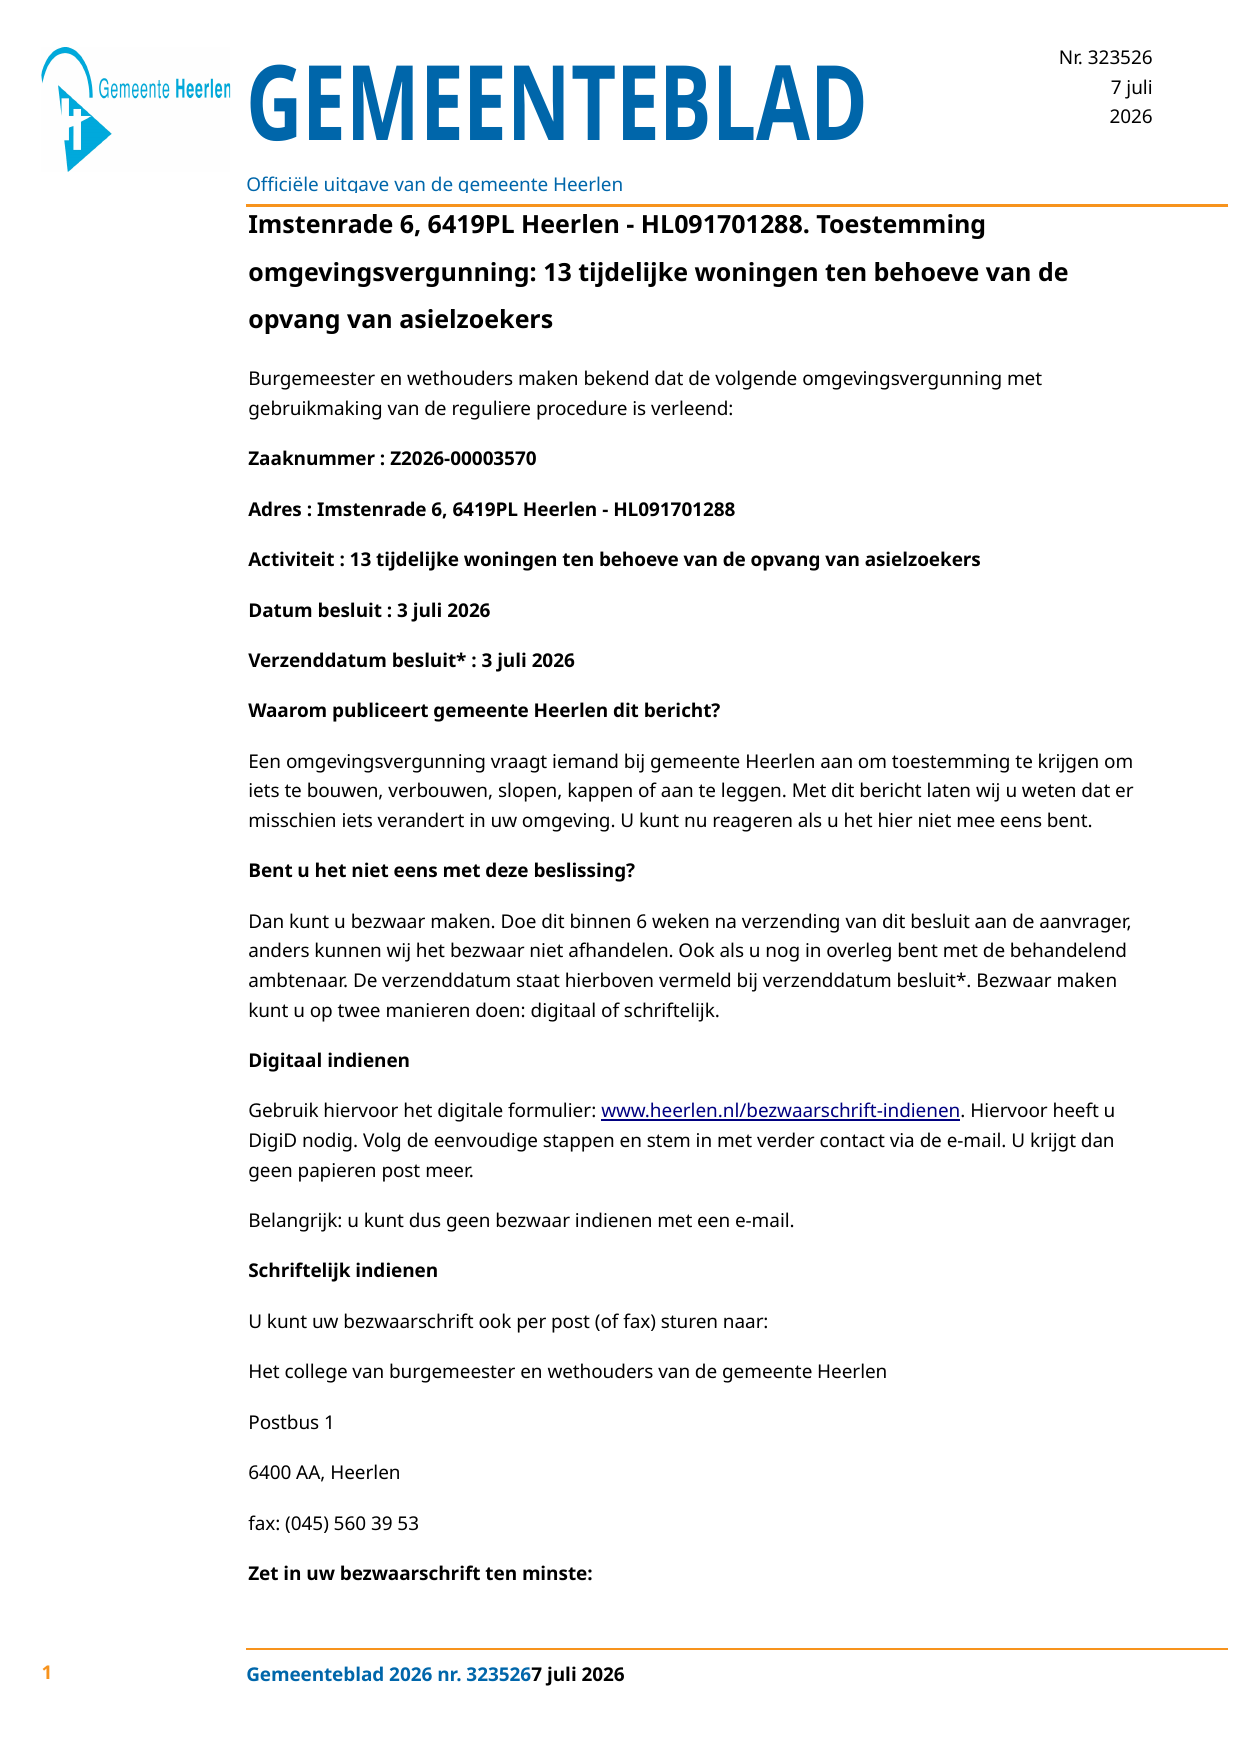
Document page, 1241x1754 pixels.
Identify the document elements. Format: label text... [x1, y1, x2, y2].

text Het college van burgemeester en wethouders van de gemeente Heerlen [248, 1358, 1152, 1384]
text Datum besluit : 3 juli 2026 [248, 597, 1152, 622]
text Postbus 1 [248, 1409, 1152, 1434]
text Adres : Imstenrade 6, 6419PL Heerlen - HL091701288 [248, 496, 1152, 522]
text Zaaknummer : Z2026-00003570 [248, 446, 1152, 471]
text Bent u het niet eens met deze beslissing? [248, 858, 1152, 883]
text Burgemeester en wethouders maken bekend dat de volgende omgevingsvergunning met gebruikmaking van de reguliere procedure is verleend: [248, 366, 1152, 421]
text Digitaal indienen [248, 1047, 1152, 1073]
picture [41, 47, 231, 172]
text Belangrijk: u kunt dus geen bezwaar indienen met een e-mail. [248, 1207, 1152, 1233]
text Een omgevingsvergunning vraagt iemand bij gemeente Heerlen aan om toestemming te krijgen om iets te bouwen, verbouwen, slopen, kappen of aan te leggen. Met dit bericht laten wij u weten dat er misschien iets verandert in uw omgeving. U kunt nu reageren als u het hier niet mee eens bent. [248, 748, 1152, 833]
text Dan kunt u bezwaar maken. Doe dit binnen 6 weken na verzending van dit besluit aan de aanvrager, anders kunnen wij het bezwaar niet afhandelen. Ook als u nog in overleg bent met de behandelend ambtenaar. De verzenddatum staat hierboven vermeld bij verzenddatum besluit*. Bezwaar maken kunt u op twee manieren doen: digitaal of schriftelijk. [248, 908, 1152, 1022]
text fax: (045) 560 39 53 [248, 1510, 1152, 1535]
text Gebruik hiervoor het digitale formulier: www.heerlen.nl/bezwaarschrift-indienen. Hiervoor heeft u DigiD nodig. Volg de eenvoudige stappen en stem in met verder contact via de e-mail. U krijgt dan geen papieren post meer. [248, 1098, 1152, 1182]
picture [41, 47, 59, 70]
text U kunt uw bezwaarschrift ook per post (of fax) sturen naar: [248, 1308, 1152, 1334]
text Schriftelijk indienen [248, 1258, 1152, 1283]
text Imstenrade 6, 6419PL Heerlen - HL091701288. Toestemming omgevingsvergunning: 13 tijdelijke woningen ten behoeve van de opvang van asielzoekers [248, 207, 1152, 336]
text Activiteit : 13 tijdelijke woningen ten behoeve van de opvang van asielzoekers [248, 546, 1152, 572]
text Zet in uw bezwaarschrift ten minste: [248, 1560, 1152, 1586]
text Verzenddatum besluit* : 3 juli 2026 [248, 647, 1152, 673]
text 6400 AA, Heerlen [248, 1459, 1152, 1485]
text Waarom publiceert gemeente Heerlen dit bericht? [248, 698, 1152, 723]
